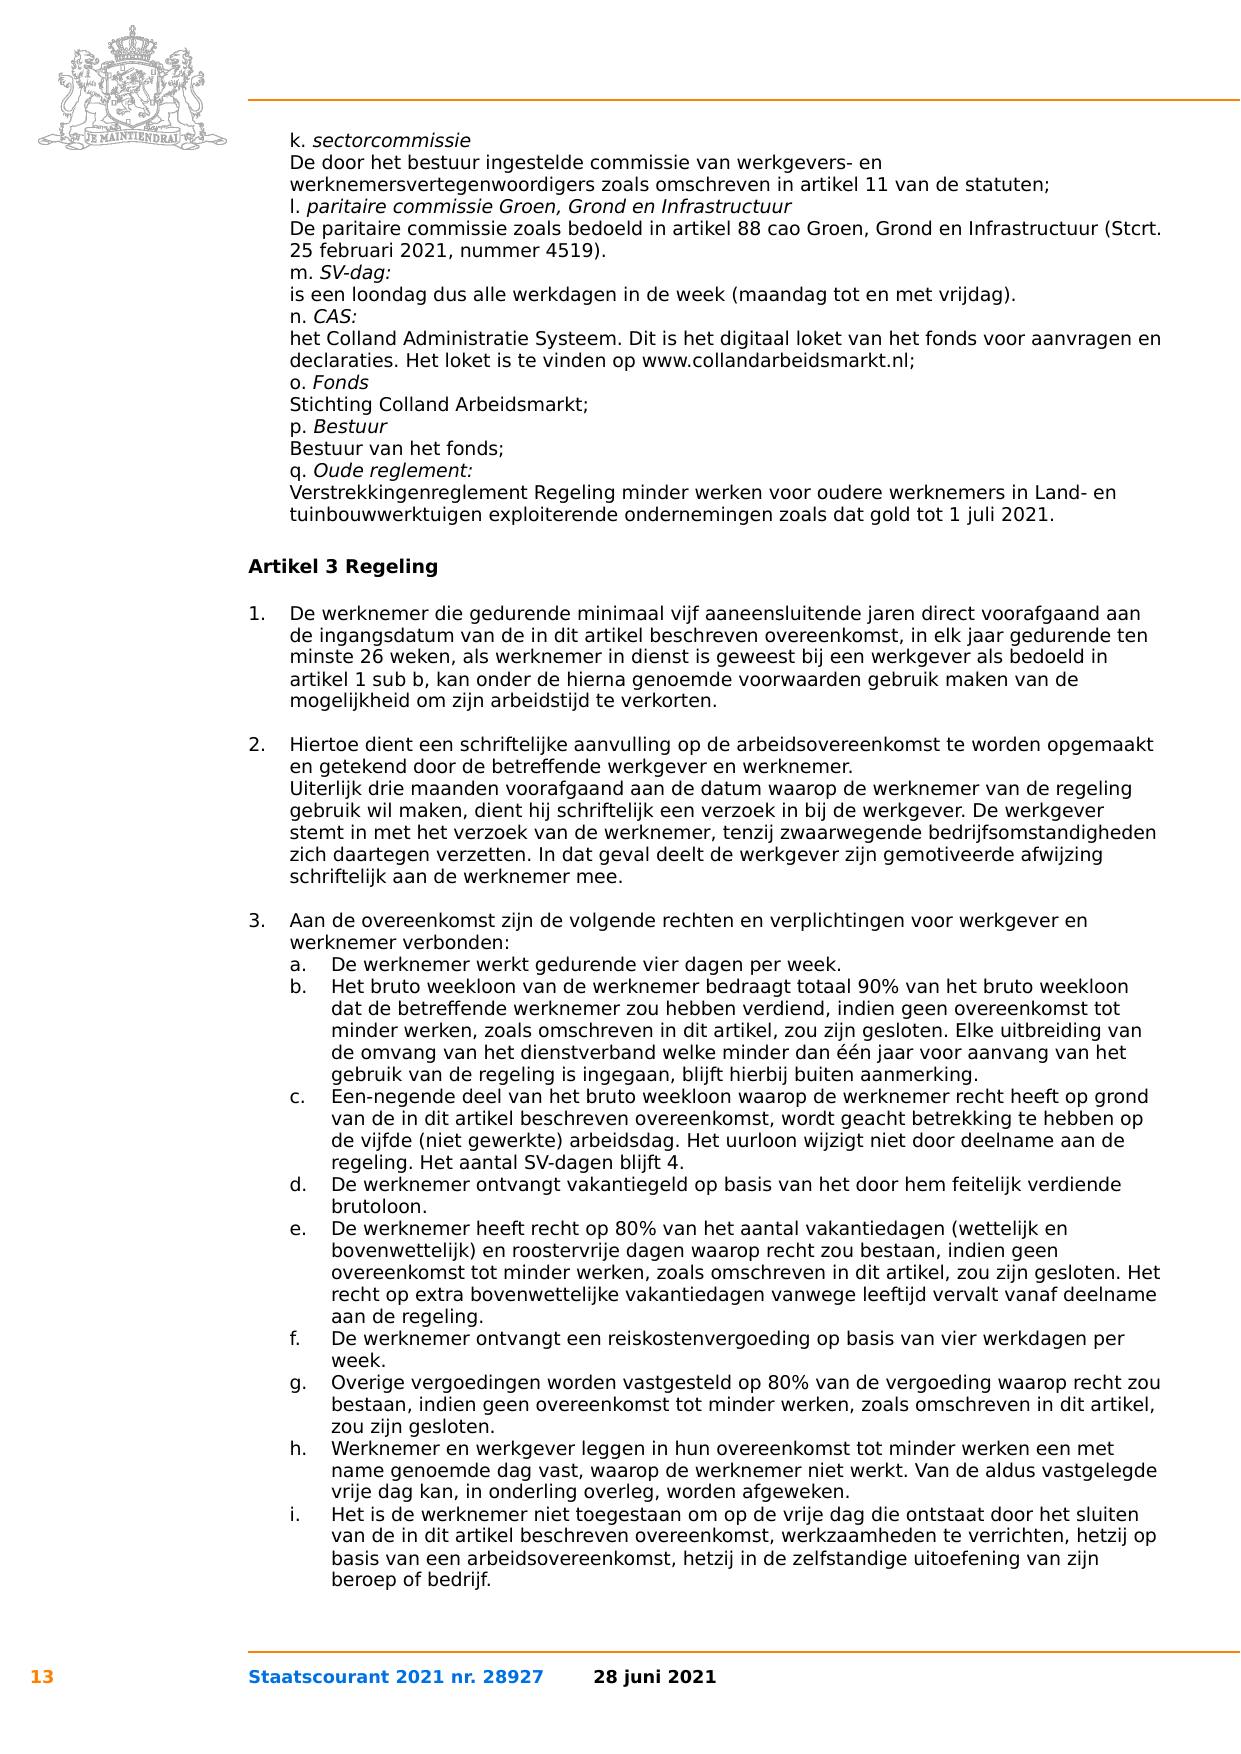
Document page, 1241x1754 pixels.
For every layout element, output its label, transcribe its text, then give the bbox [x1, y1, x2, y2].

text k. sectorcommissie [289, 130, 1163, 152]
text q. Oude reglement: [289, 459, 1163, 482]
text is een loondag dus alle werkdagen in de week (maandag tot en met vrijdag). [289, 284, 1163, 306]
text De door het bestuur ingestelde commissie van werkgevers- en werknemersvertegenwoordigers zoals omschreven in artikel 11 van de statuten; [289, 152, 1163, 196]
text e. De werknemer heeft recht op 80% van het aantal vakantiedagen (wettelijk en bovenwettelijk) en roostervrije dagen waarop recht zou bestaan, indien geen overeenkomst tot minder werken, zoals omschreven in dit artikel, zou zijn gesloten. Het recht op extra bovenwettelijke vakantiedagen vanwege leeftijd vervalt vanaf deelname aan de regeling. [289, 1218, 1163, 1328]
picture [38, 25, 227, 150]
text c. Een-negende deel van het bruto weekloon waarop de werknemer recht heeft op grond van de in dit artikel beschreven overeenkomst, wordt geacht betrekking te hebben op de vijfde (niet gewerkte) arbeidsdag. Het uurloon wijzigt niet door deelname aan de regeling. Het aantal SV-dagen blijft 4. [289, 1086, 1163, 1174]
text 2. Hiertoe dient een schriftelijke aanvulling op de arbeidsovereenkomst te worden opgemaakt en getekend door de betreffende werkgever en werknemer. [248, 734, 1163, 778]
text 3. Aan de overeenkomst zijn de volgende rechten en verplichtingen voor werkgever en werknemer verbonden: [248, 910, 1163, 954]
text p. Bestuur [289, 416, 1163, 438]
text o. Fonds [289, 372, 1163, 394]
text i. Het is de werknemer niet toegestaan om op de vrije dag die ontstaat door het sluiten van de in dit artikel beschreven overeenkomst, werkzaamheden te verrichten, hetzij op basis van een arbeidsovereenkomst, hetzij in de zelfstandige uitoefening van zijn beroep of bedrijf. [289, 1503, 1163, 1591]
text Uiterlijk drie maanden voorafgaand aan de datum waarop de werknemer van de regeling gebruik wil maken, dient hij schriftelijk een verzoek in bij de werkgever. De werkgever stemt in met het verzoek van de werknemer, tenzij zwaarwegende bedrijfsomstandigheden zich daartegen verzetten. In dat geval deelt de werkgever zijn gemotiveerde afwijzing schriftelijk aan de werknemer mee. [289, 778, 1163, 888]
text m. SV-dag: [289, 262, 1163, 284]
text f. De werknemer ontvangt een reiskostenvergoeding op basis van vier werkdagen per week. [289, 1328, 1163, 1372]
text d. De werknemer ontvangt vakantiegeld op basis van het door hem feitelijk verdiende brutoloon. [289, 1174, 1163, 1218]
text Stichting Colland Arbeidsmarkt; [289, 394, 1163, 416]
text Verstrekkingenreglement Regeling minder werken voor oudere werknemers in Land- en tuinbouwwerktuigen exploiterende ondernemingen zoals dat gold tot 1 juli 2021. [289, 482, 1163, 526]
text l. paritaire commissie Groen, Grond en Infrastructuur [289, 196, 1163, 218]
text het Colland Administratie Systeem. Dit is het digitaal loket van het fonds voor aanvragen en declaraties. Het loket is te vinden op www.collandarbeidsmarkt.nl; [289, 328, 1163, 372]
text b. Het bruto weekloon van de werknemer bedraagt totaal 90% van het bruto weekloon dat de betreffende werknemer zou hebben verdiend, indien geen overeenkomst tot minder werken, zoals omschreven in dit artikel, zou zijn gesloten. Elke uitbreiding van de omvang van het dienstverband welke minder dan één jaar voor aanvang van het gebruik van de regeling is ingegaan, blijft hierbij buiten aanmerking. [289, 976, 1163, 1086]
subtitle Artikel 3 Regeling [248, 556, 1163, 577]
text g. Overige vergoedingen worden vastgesteld op 80% van de vergoeding waarop recht zou bestaan, indien geen overeenkomst tot minder werken, zoals omschreven in dit artikel, zou zijn gesloten. [289, 1372, 1163, 1437]
text De paritaire commissie zoals bedoeld in artikel 88 cao Groen, Grond en Infrastructuur (Stcrt. 25 februari 2021, nummer 4519). [289, 218, 1163, 262]
text n. CAS: [289, 306, 1163, 328]
text a. De werknemer werkt gedurende vier dagen per week. [289, 954, 1163, 976]
text 1. De werknemer die gedurende minimaal vijf aaneensluitende jaren direct voorafgaand aan de ingangsdatum van de in dit artikel beschreven overeenkomst, in elk jaar gedurende ten minste 26 weken, als werknemer in dienst is geweest bij een werkgever als bedoeld in artikel 1 sub b, kan onder de hierna genoemde voorwaarden gebruik maken van de mogelijkheid om zijn arbeidstijd te verkorten. [248, 602, 1163, 712]
text Bestuur van het fonds; [289, 438, 1163, 459]
text h. Werknemer en werkgever leggen in hun overeenkomst tot minder werken een met name genoemde dag vast, waarop de werknemer niet werkt. Van de aldus vastgelegde vrije dag kan, in onderling overleg, worden afgeweken. [289, 1437, 1163, 1503]
